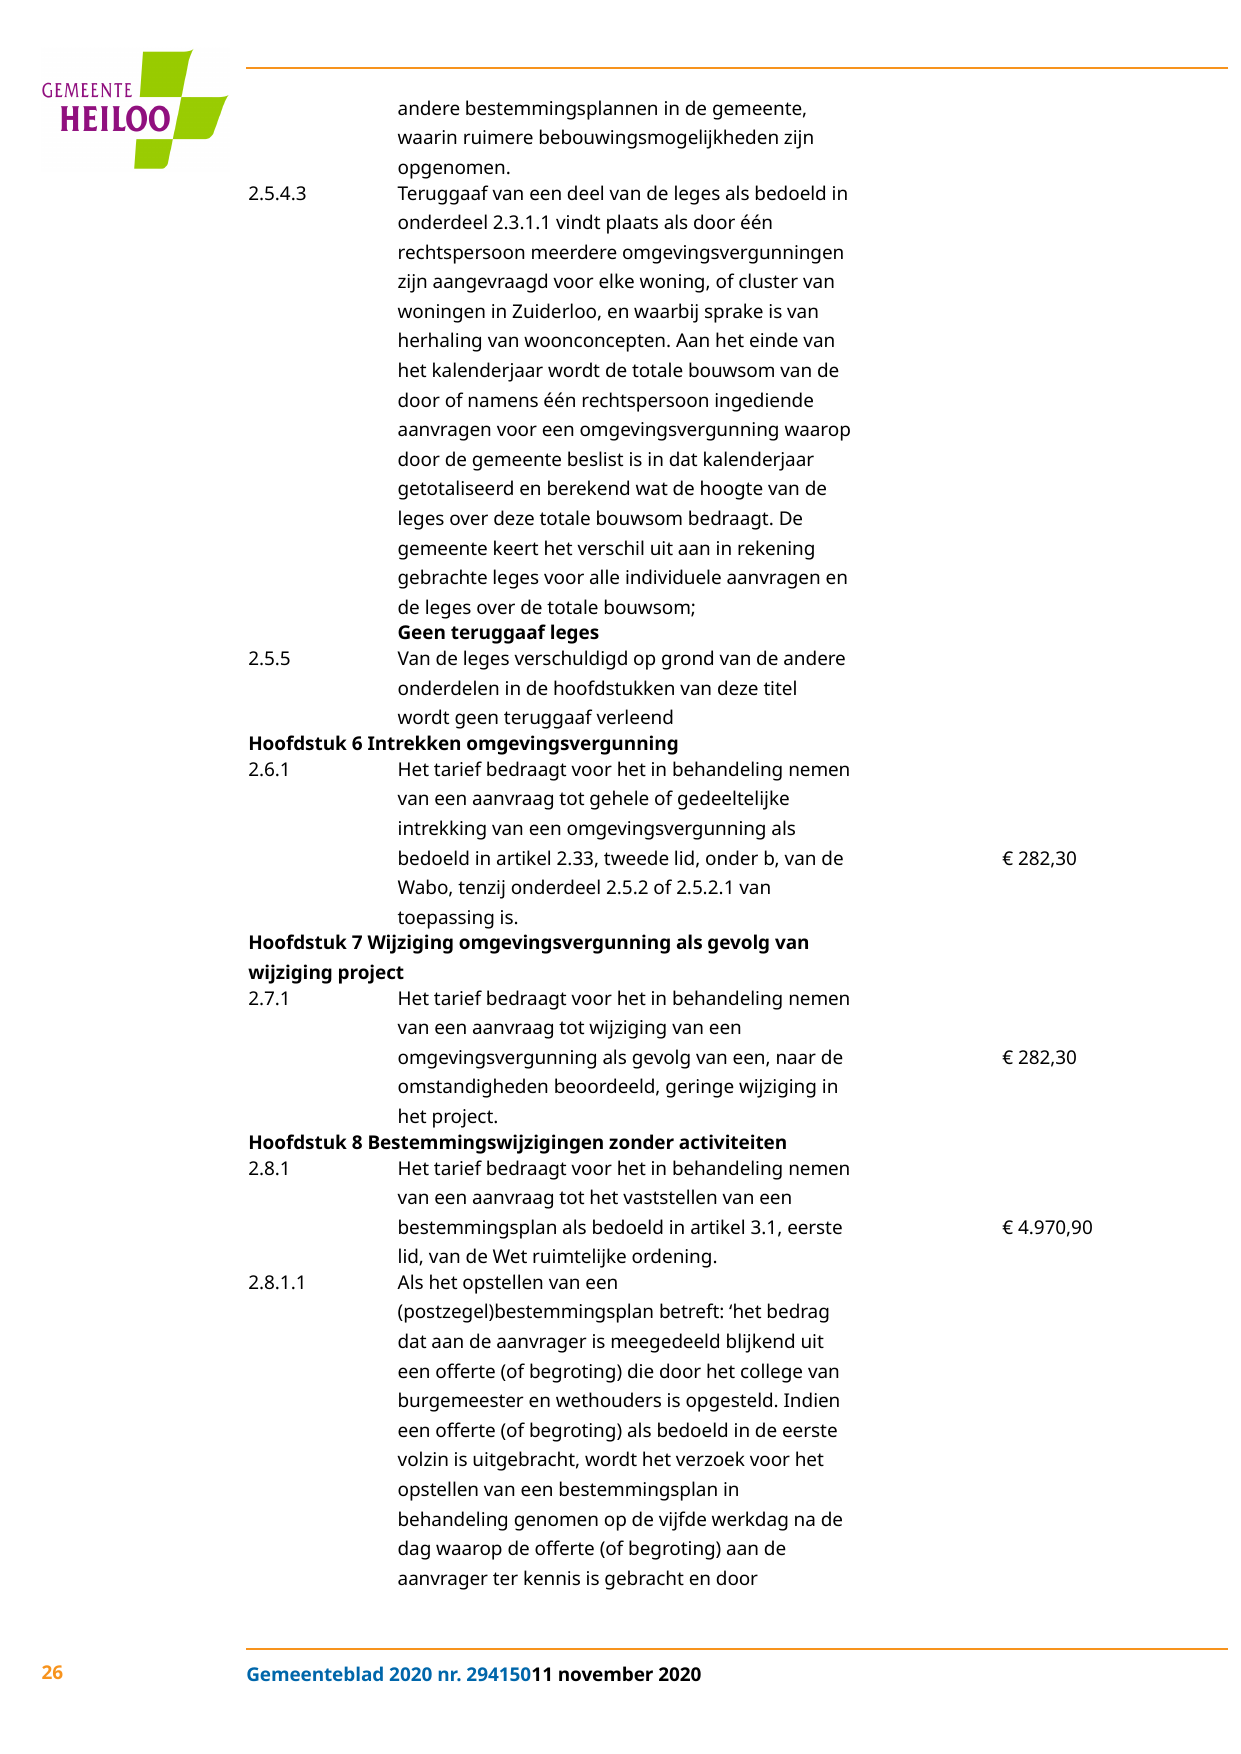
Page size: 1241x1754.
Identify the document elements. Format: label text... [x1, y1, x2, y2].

table_cell [248, 620, 397, 645]
table_cell Hoofdstuk 8 Bestemmingswijzigingen zonder activiteiten [248, 1129, 852, 1155]
table_cell [1002, 730, 1152, 756]
table_cell [1002, 645, 1152, 730]
table_cell [1002, 930, 1152, 985]
table_cell [1002, 1269, 1152, 1591]
table_cell Geen teruggaaf leges [398, 620, 852, 645]
table_cell 2.8.1 [248, 1155, 397, 1269]
table_cell [853, 1129, 1002, 1155]
table_cell [853, 756, 1002, 929]
table_cell [1002, 95, 1152, 180]
table_cell Hoofdstuk 7 Wijziging omgevingsvergunning als gevolg van wijziging project [248, 930, 852, 985]
table_cell € 282,30 [1002, 985, 1152, 1129]
table_cell € 4.970,90 [1002, 1155, 1152, 1269]
table_cell Van de leges verschuldigd op grond van de andere onderdelen in de hoofdstukken van deze titel wordt geen teruggaaf verleend [398, 645, 852, 730]
table_cell [853, 620, 1002, 645]
table_cell Teruggaaf van een deel van de leges als bedoeld in onderdeel 2.3.1.1 vindt plaats als door één rechtspersoon meerdere omgevingsvergunningen zijn aangevraagd voor elke woning, of cluster van woningen in Zuiderloo, en waarbij sprake is van herhaling van woonconcepten. Aan het einde van het kalenderjaar wordt de totale bouwsom van de door of namens één rechtspersoon ingediende aanvragen voor een omgevingsvergunning waarop door de gemeente beslist is in dat kalenderjaar getotaliseerd en berekend wat de hoogte van de leges over deze totale bouwsom bedraagt. De gemeente keert het verschil uit aan in rekening gebrachte leges voor alle individuele aanvragen en de leges over de totale bouwsom; [398, 180, 852, 619]
table_cell Het tarief bedraagt voor het in behandeling nemen van een aanvraag tot wijziging van een omgevingsvergunning als gevolg van een, naar de omstandigheden beoordeeld, geringe wijziging in het project. [398, 985, 852, 1129]
table_cell 2.8.1.1 [248, 1269, 397, 1591]
picture [41, 47, 231, 172]
table_cell 2.6.1 [248, 756, 397, 929]
table_cell [853, 95, 1002, 180]
table_cell 2.7.1 [248, 985, 397, 1129]
table_cell [853, 930, 1002, 985]
table_cell [853, 730, 1002, 756]
table_cell [853, 1269, 1002, 1591]
table_cell Hoofdstuk 6 Intrekken omgevingsvergunning [248, 730, 852, 756]
table_cell [853, 1155, 1002, 1269]
table_cell Als het opstellen van een (postzegel)bestemmingsplan betreft: ‘het bedrag dat aan de aanvrager is meegedeeld blijkend uit een offerte (of begroting) die door het college van burgemeester en wethouders is opgesteld. Indien een offerte (of begroting) als bedoeld in de eerste volzin is uitgebracht, wordt het verzoek voor het opstellen van een bestemmingsplan in behandeling genomen op de vijfde werkdag na de dag waarop de offerte (of begroting) aan de aanvrager ter kennis is gebracht en door [398, 1269, 852, 1591]
table_cell Het tarief bedraagt voor het in behandeling nemen van een aanvraag tot het vaststellen van een bestemmingsplan als bedoeld in artikel 3.1, eerste lid, van de Wet ruimtelijke ordening. [398, 1155, 852, 1269]
table_cell andere bestemmingsplannen in de gemeente, waarin ruimere bebouwingsmogelijkheden zijn opgenomen. [398, 95, 852, 180]
table_cell 2.5.5 [248, 645, 397, 730]
table_cell [248, 95, 397, 180]
table_cell [853, 645, 1002, 730]
table_cell [1002, 1129, 1152, 1155]
table_cell [1002, 620, 1152, 645]
table_cell 2.5.4.3 [248, 180, 397, 619]
table_cell Het tarief bedraagt voor het in behandeling nemen van een aanvraag tot gehele of gedeeltelijke intrekking van een omgevingsvergunning als bedoeld in artikel 2.33, tweede lid, onder b, van de Wabo, tenzij onderdeel 2.5.2 of 2.5.2.1 van toepassing is. [398, 756, 852, 929]
table_cell € 282,30 [1002, 756, 1152, 929]
table_cell [1002, 180, 1152, 619]
table_cell [853, 985, 1002, 1129]
table_cell [853, 180, 1002, 619]
